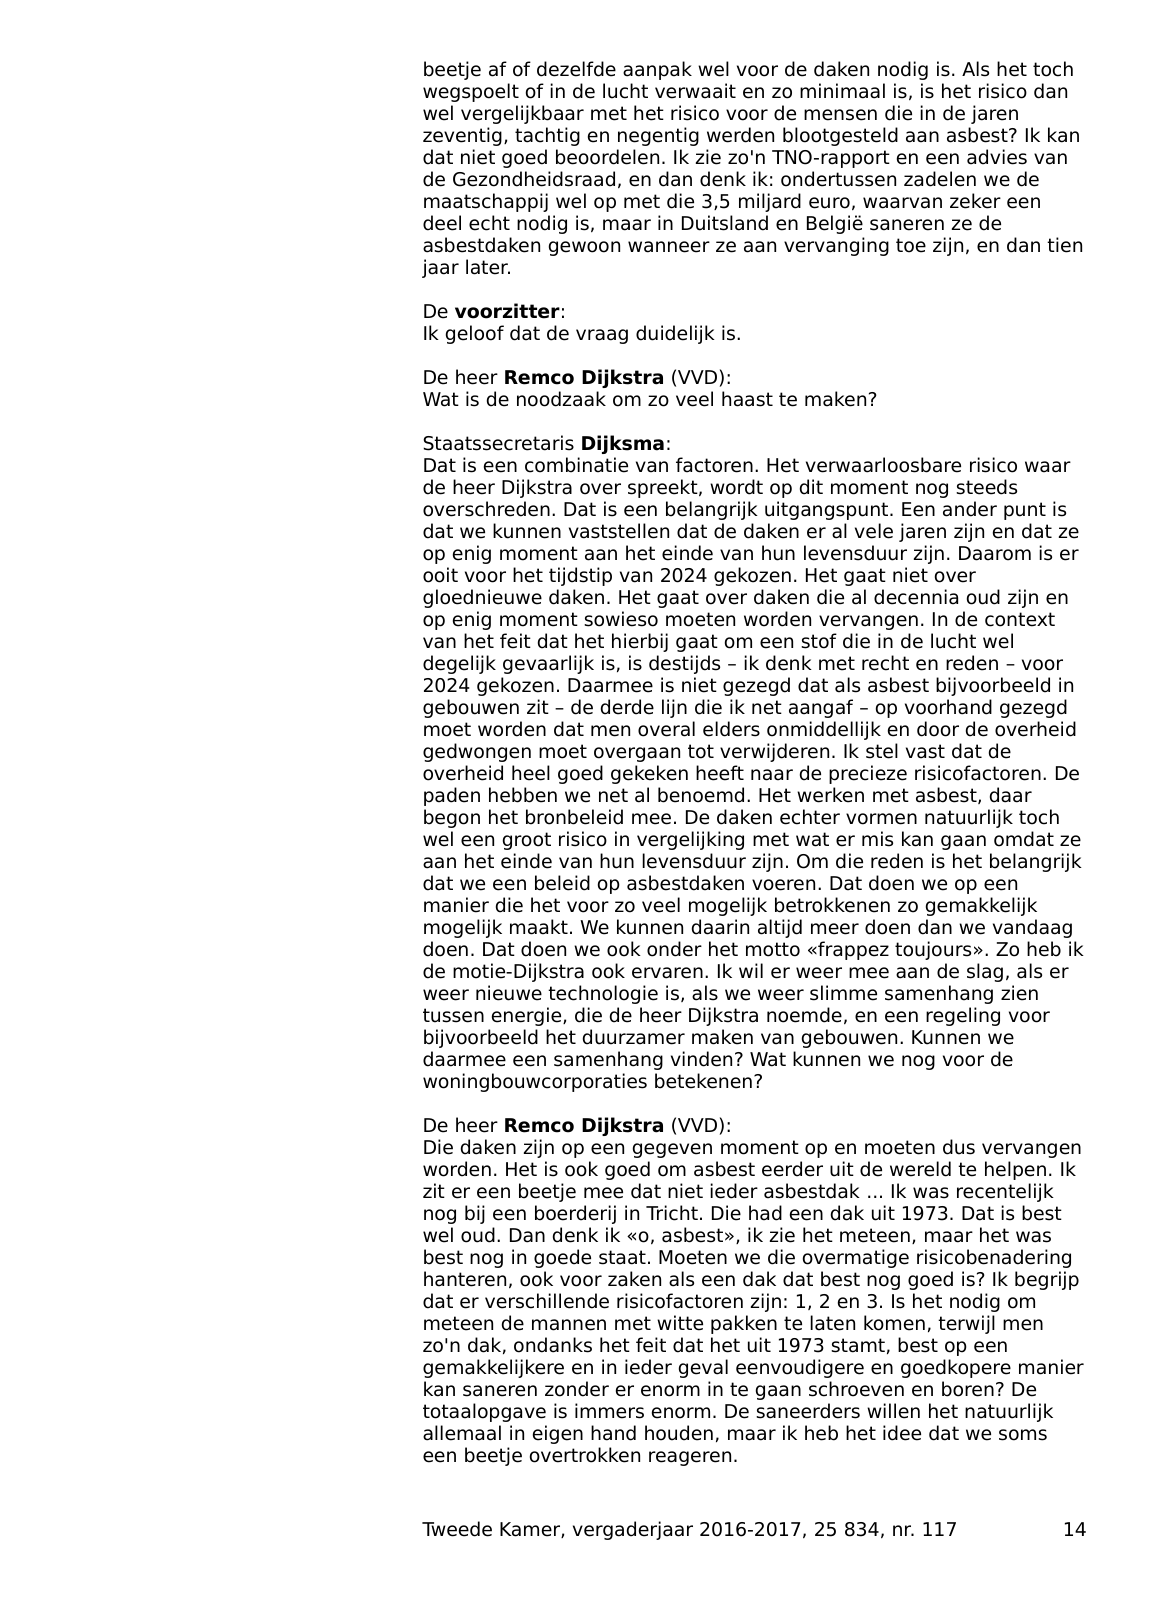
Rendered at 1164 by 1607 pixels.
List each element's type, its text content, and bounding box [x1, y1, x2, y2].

text Die daken zijn op een gegeven moment op en moeten dus vervangen worden. Het is ook goed om asbest eerder uit de wereld te helpen. Ik zit er een beetje mee dat niet ieder asbestdak ... Ik was recentelijk nog bij een boerderij in Tricht. Die had een dak uit 1973. Dat is best wel oud. Dan denk ik «o, asbest», ik zie het meteen, maar het was best nog in goede staat. Moeten we die overmatige risicobenadering hanteren, ook voor zaken als een dak dat best nog goed is? Ik begrijp dat er verschillende risicofactoren zijn: 1, 2 en 3. Is het nodig om meteen de mannen met witte pakken te laten komen, terwijl men zo'n dak, ondanks het feit dat het uit 1973 stamt, best op een gemakkelijkere en in ieder geval eenvoudigere en goedkopere manier kan saneren zonder er enorm in te gaan schroeven en boren? De totaalopgave is immers enorm. De saneerders willen het natuurlijk allemaal in eigen hand houden, maar ik heb het idee dat we soms een beetje overtrokken reageren. [422, 1137, 1087, 1467]
text Staatssecretaris Dijksma: [422, 433, 1087, 455]
text De voorzitter: [422, 301, 1087, 323]
text beetje af of dezelfde aanpak wel voor de daken nodig is. Als het toch wegspoelt of in de lucht verwaait en zo minimaal is, is het risico dan wel vergelijkbaar met het risico voor de mensen die in de jaren zeventig, tachtig en negentig werden blootgesteld aan asbest? Ik kan dat niet goed beoordelen. Ik zie zo'n TNO-rapport en een advies van de Gezondheidsraad, en dan denk ik: ondertussen zadelen we de maatschappij wel op met die 3,5 miljard euro, waarvan zeker een deel echt nodig is, maar in Duitsland en België saneren ze de asbestdaken gewoon wanneer ze aan vervanging toe zijn, en dan tien jaar later. [422, 59, 1087, 279]
text De heer Remco Dijkstra (VVD): [422, 1115, 1087, 1137]
text Wat is de noodzaak om zo veel haast te maken? [422, 389, 1087, 411]
text De heer Remco Dijkstra (VVD): [422, 367, 1087, 389]
text Ik geloof dat de vraag duidelijk is. [422, 323, 1087, 345]
text Dat is een combinatie van factoren. Het verwaarloosbare risico waar de heer Dijkstra over spreekt, wordt op dit moment nog steeds overschreden. Dat is een belangrijk uitgangspunt. Een ander punt is dat we kunnen vaststellen dat de daken er al vele jaren zijn en dat ze op enig moment aan het einde van hun levensduur zijn. Daarom is er ooit voor het tijdstip van 2024 gekozen. Het gaat niet over gloednieuwe daken. Het gaat over daken die al decennia oud zijn en op enig moment sowieso moeten worden vervangen. In de context van het feit dat het hierbij gaat om een stof die in de lucht wel degelijk gevaarlijk is, is destijds – ik denk met recht en reden – voor 2024 gekozen. Daarmee is niet gezegd dat als asbest bijvoorbeeld in gebouwen zit – de derde lijn die ik net aangaf – op voorhand gezegd moet worden dat men overal elders onmiddellijk en door de overheid gedwongen moet overgaan tot verwijderen. Ik stel vast dat de overheid heel goed gekeken heeft naar de precieze risicofactoren. De paden hebben we net al benoemd. Het werken met asbest, daar begon het bronbeleid mee. De daken echter vormen natuurlijk toch wel een groot risico in vergelijking met wat er mis kan gaan omdat ze aan het einde van hun levensduur zijn. Om die reden is het belangrijk dat we een beleid op asbestdaken voeren. Dat doen we op een manier die het voor zo veel mogelijk betrokkenen zo gemakkelijk mogelijk maakt. We kunnen daarin altijd meer doen dan we vandaag doen. Dat doen we ook onder het motto «frappez toujours». Zo heb ik de motie-Dijkstra ook ervaren. Ik wil er weer mee aan de slag, als er weer nieuwe technologie is, als we weer slimme samenhang zien tussen energie, die de heer Dijkstra noemde, en een regeling voor bijvoorbeeld het duurzamer maken van gebouwen. Kunnen we daarmee een samenhang vinden? Wat kunnen we nog voor de woningbouwcorporaties betekenen? [422, 455, 1087, 1093]
